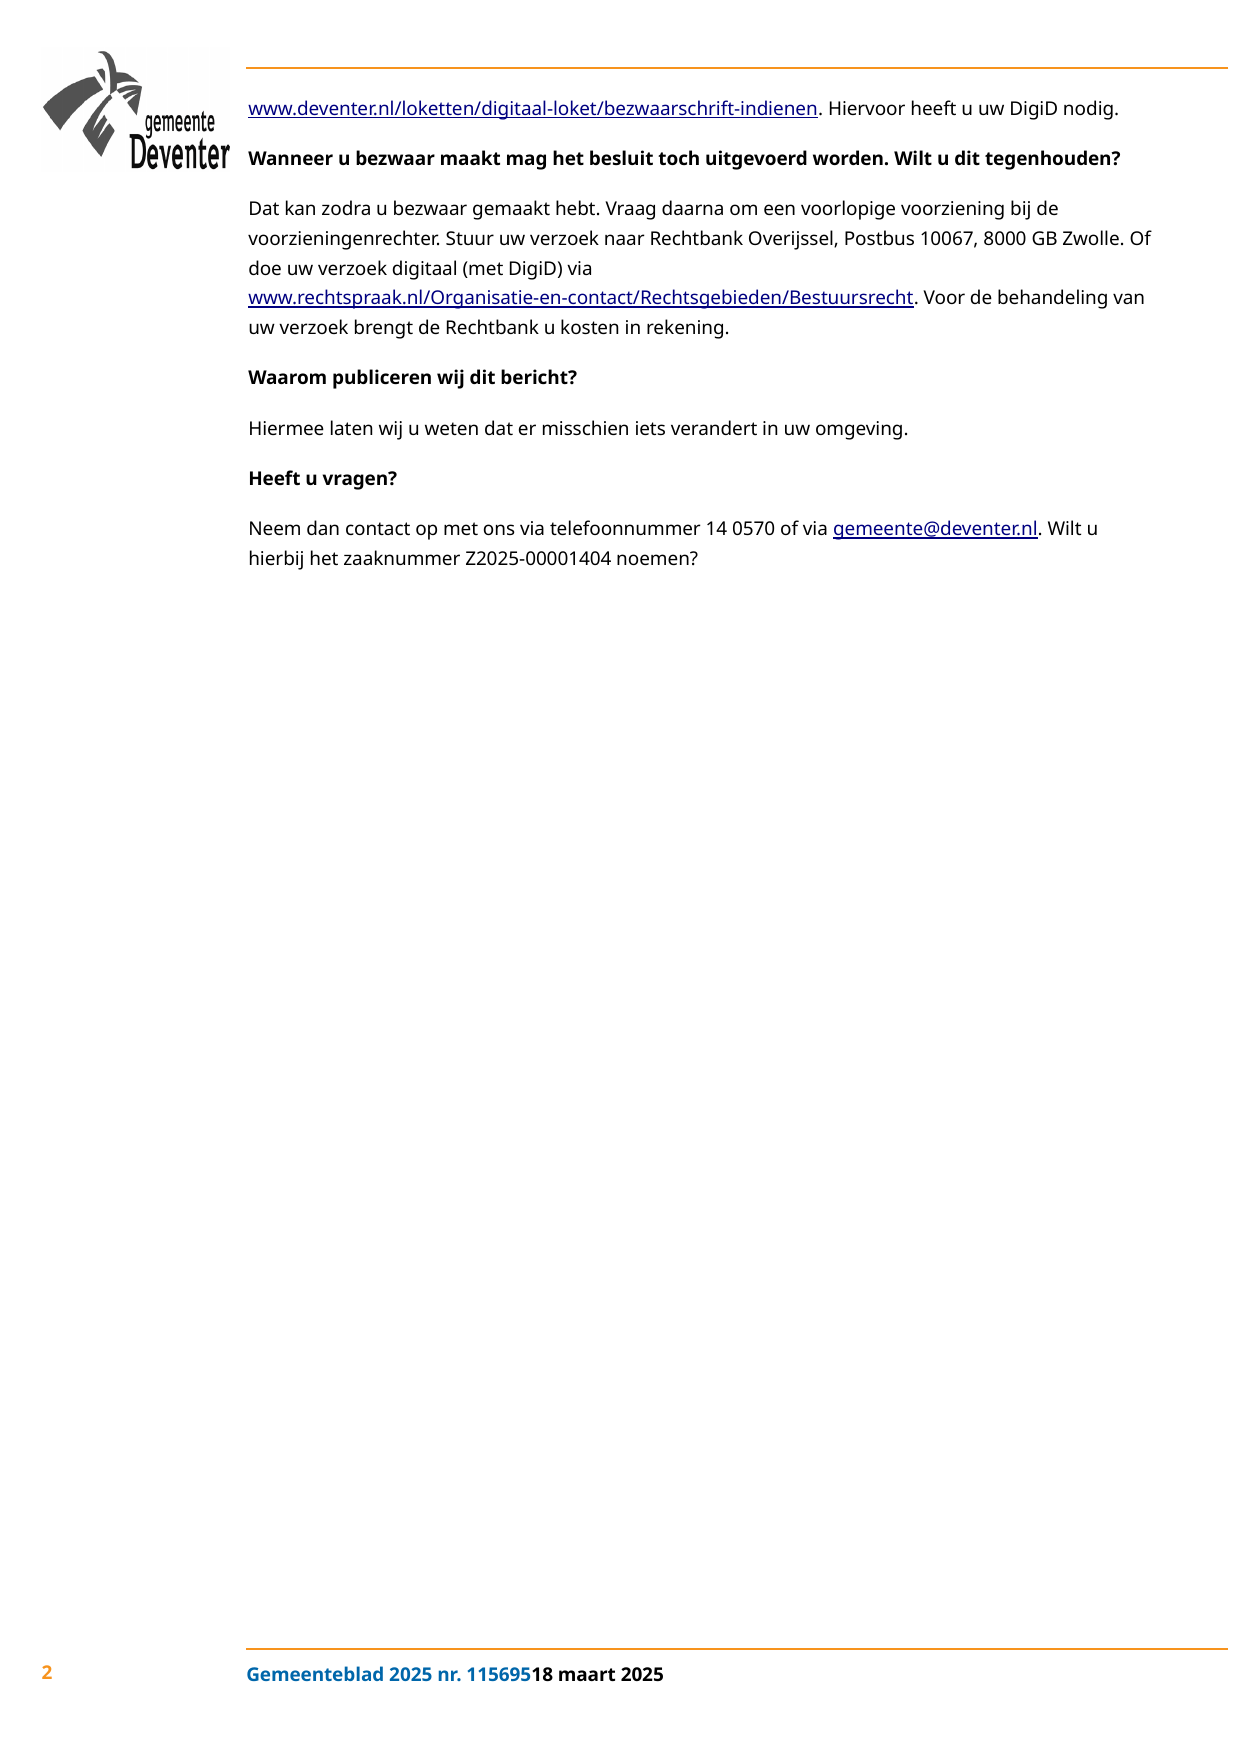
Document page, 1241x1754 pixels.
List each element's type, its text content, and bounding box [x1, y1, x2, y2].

text Wanneer u bezwaar maakt mag het besluit toch uitgevoerd worden. Wilt u dit tegenhouden? [248, 145, 1152, 171]
text Heeft u vragen? [248, 465, 1152, 491]
text Neem dan contact op met ons via telefoonnummer 14 0570 of via gemeente@deventer.nl. Wilt u hierbij het zaaknummer Z2025-00001404 noemen? [248, 516, 1152, 571]
picture [41, 47, 231, 172]
text Hiermee laten wij u weten dat er misschien iets verandert in uw omgeving. [248, 415, 1152, 441]
text Dat kan zodra u bezwaar gemaakt hebt. Vraag daarna om een voorlopige voorziening bij de voorzieningenrechter. Stuur uw verzoek naar Rechtbank Overijssel, Postbus 10067, 8000 GB Zwolle. Of doe uw verzoek digitaal (met DigiD) via www.rechtspraak.nl/Organisatie-en-contact/Rechtsgebieden/Bestuursrecht. Voor de behandeling van uw verzoek brengt de Rechtbank u kosten in rekening. [248, 196, 1152, 340]
text www.deventer.nl/loketten/digitaal-loket/bezwaarschrift-indienen. Hiervoor heeft u uw DigiD nodig. [248, 95, 1152, 121]
text Waarom publiceren wij dit bericht? [248, 364, 1152, 390]
